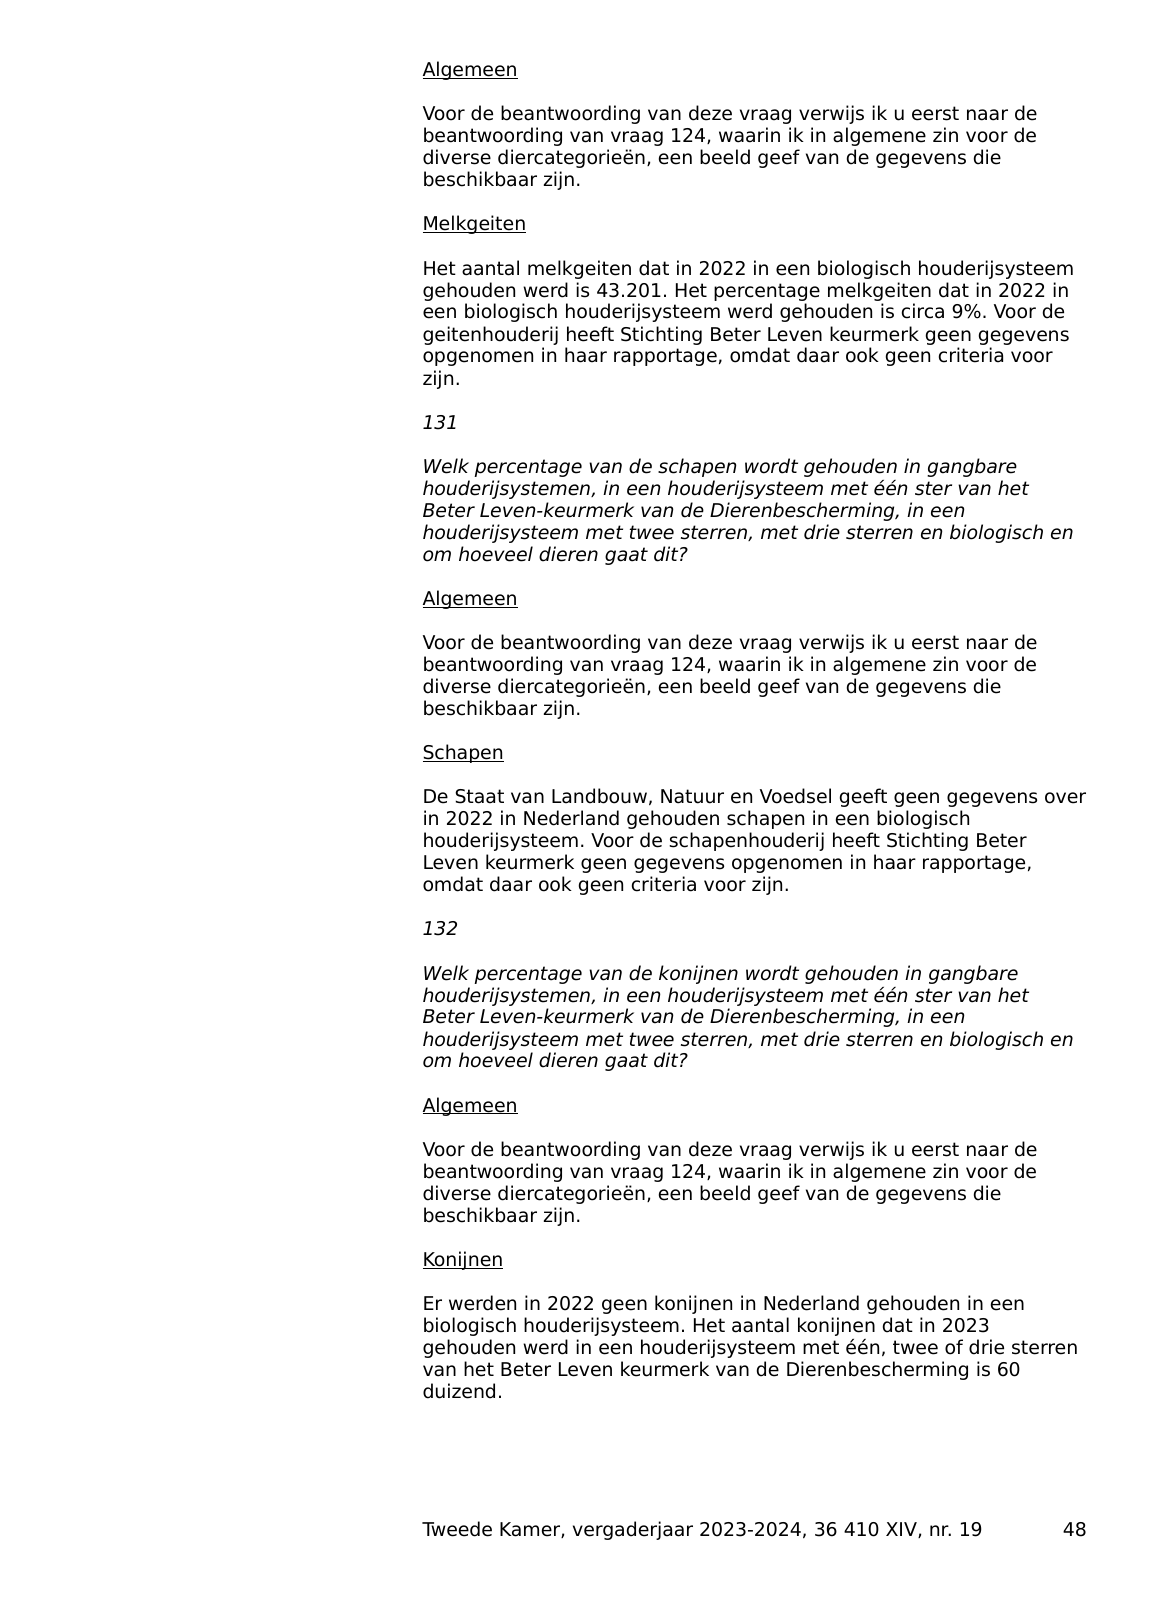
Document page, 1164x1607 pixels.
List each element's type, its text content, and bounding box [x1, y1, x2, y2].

subtitle Melkgeiten [422, 213, 1087, 235]
subtitle Schapen [422, 742, 1087, 764]
text Voor de beantwoording van deze vraag verwijs ik u eerst naar de beantwoording van vraag 124, waarin ik in algemene zin voor de diverse diercategorieën, een beeld geef van de gegevens die beschikbaar zijn. [422, 103, 1087, 191]
text Welk percentage van de schapen wordt gehouden in gangbare houderijsystemen, in een houderijsysteem met één ster van het Beter Leven-keurmerk van de Dierenbescherming, in een houderijsysteem met twee sterren, met drie sterren en biologisch en om hoeveel dieren gaat dit? [422, 456, 1087, 566]
subtitle Algemeen [422, 1094, 1087, 1117]
subtitle 131 [422, 412, 1087, 433]
text Welk percentage van de konijnen wordt gehouden in gangbare houderijsystemen, in een houderijsysteem met één ster van het Beter Leven-keurmerk van de Dierenbescherming, in een houderijsysteem met twee sterren, met drie sterren en biologisch en om hoeveel dieren gaat dit? [422, 962, 1087, 1072]
subtitle Algemeen [422, 588, 1087, 610]
subtitle Konijnen [422, 1249, 1087, 1271]
text De Staat van Landbouw, Natuur en Voedsel geeft geen gegevens over in 2022 in Nederland gehouden schapen in een biologisch houderijsysteem. Voor de schapenhouderij heeft Stichting Beter Leven keurmerk geen gegevens opgenomen in haar rapportage, omdat daar ook geen criteria voor zijn. [422, 786, 1087, 896]
text Er werden in 2022 geen konijnen in Nederland gehouden in een biologisch houderijsysteem. Het aantal konijnen dat in 2023 gehouden werd in een houderijsysteem met één, twee of drie sterren van het Beter Leven keurmerk van de Dierenbescherming is 60 duizend. [422, 1293, 1087, 1403]
subtitle Algemeen [422, 59, 1087, 81]
text Voor de beantwoording van deze vraag verwijs ik u eerst naar de beantwoording van vraag 124, waarin ik in algemene zin voor de diverse diercategorieën, een beeld geef van de gegevens die beschikbaar zijn. [422, 632, 1087, 720]
subtitle 132 [422, 918, 1087, 940]
text Voor de beantwoording van deze vraag verwijs ik u eerst naar de beantwoording van vraag 124, waarin ik in algemene zin voor de diverse diercategorieën, een beeld geef van de gegevens die beschikbaar zijn. [422, 1139, 1087, 1227]
text Het aantal melkgeiten dat in 2022 in een biologisch houderijsysteem gehouden werd is 43.201. Het percentage melkgeiten dat in 2022 in een biologisch houderijsysteem werd gehouden is circa 9%. Voor de geitenhouderij heeft Stichting Beter Leven keurmerk geen gegevens opgenomen in haar rapportage, omdat daar ook geen criteria voor zijn. [422, 257, 1087, 389]
